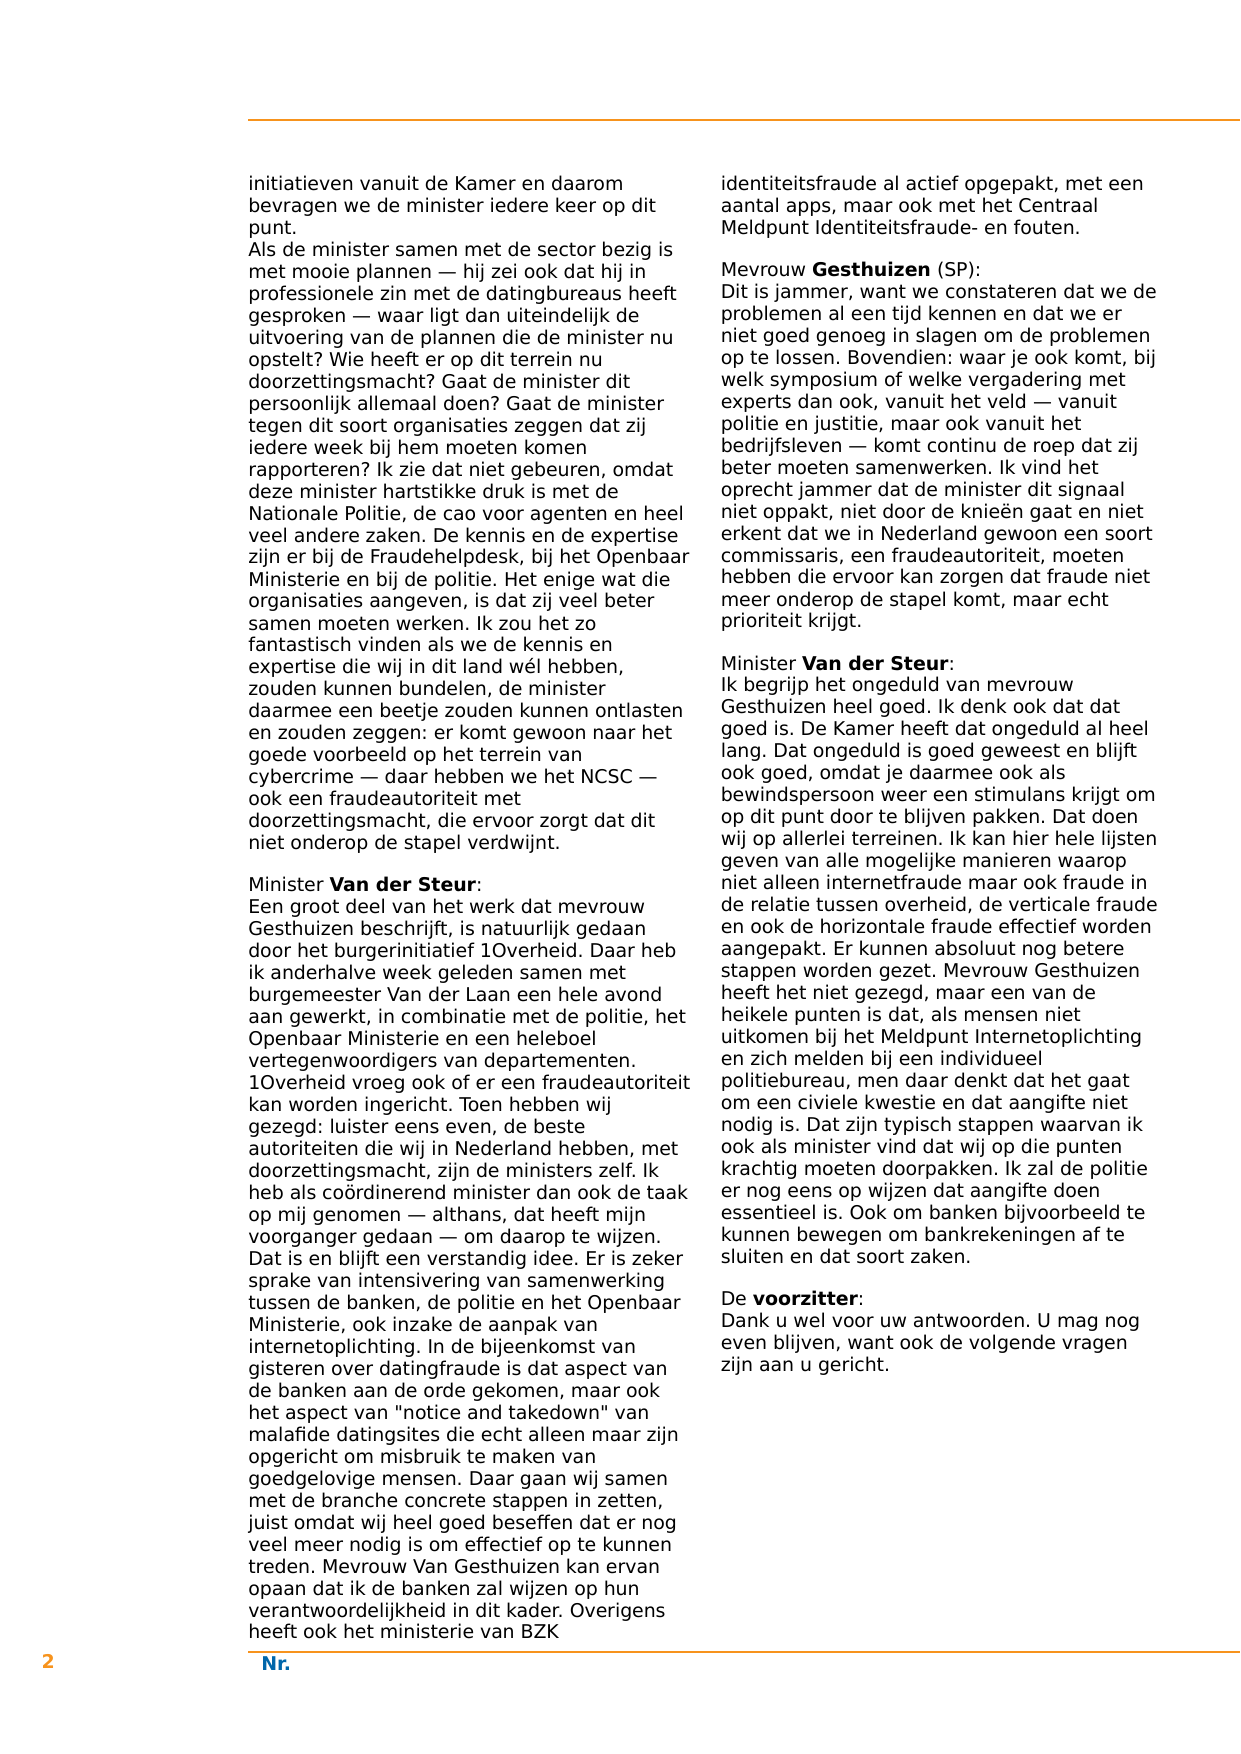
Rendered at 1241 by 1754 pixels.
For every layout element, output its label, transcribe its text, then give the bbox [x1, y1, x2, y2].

text De voorzitter: [721, 1288, 1163, 1310]
text identiteitsfraude al actief opgepakt, met een aantal apps, maar ook met het Centraal Meldpunt Identiteitsfraude- en fouten. [721, 173, 1163, 239]
text Als de minister samen met de sector bezig is met mooie plannen — hij zei ook dat hij in professionele zin met de datingbureaus heeft gesproken — waar ligt dan uiteindelijk de uitvoering van de plannen die de minister nu opstelt? Wie heeft er op dit terrein nu doorzettingsmacht? Gaat de minister dit persoonlijk allemaal doen? Gaat de minister tegen dit soort organisaties zeggen dat zij iedere week bij hem moeten komen rapporteren? Ik zie dat niet gebeuren, omdat deze minister hartstikke druk is met de Nationale Politie, de cao voor agenten en heel veel andere zaken. De kennis en de expertise zijn er bij de Fraudehelpdesk, bij het Openbaar Ministerie en bij de politie. Het enige wat die organisaties aangeven, is dat zij veel beter samen moeten werken. Ik zou het zo fantastisch vinden als we de kennis en expertise die wij in dit land wél hebben, zouden kunnen bundelen, de minister daarmee een beetje zouden kunnen ontlasten en zouden zeggen: er komt gewoon naar het goede voorbeeld op het terrein van cybercrime — daar hebben we het NCSC — ook een fraudeautoriteit met doorzettingsmacht, die ervoor zorgt dat dit niet onderop de stapel verdwijnt. [248, 239, 691, 854]
text Mevrouw Gesthuizen (SP): [721, 259, 1163, 281]
text Een groot deel van het werk dat mevrouw Gesthuizen beschrijft, is natuurlijk gedaan door het burgerinitiatief 1Overheid. Daar heb ik anderhalve week geleden samen met burgemeester Van der Laan een hele avond aan gewerkt, in combinatie met de politie, het Openbaar Ministerie en een heleboel vertegenwoordigers van departementen. 1Overheid vroeg ook of er een fraudeautoriteit kan worden ingericht. Toen hebben wij gezegd: luister eens even, de beste autoriteiten die wij in Nederland hebben, met doorzettingsmacht, zijn de ministers zelf. Ik heb als coördinerend minister dan ook de taak op mij genomen — althans, dat heeft mijn voorganger gedaan — om daarop te wijzen. Dat is en blijft een verstandig idee. Er is zeker sprake van intensivering van samenwerking tussen de banken, de politie en het Openbaar Ministerie, ook inzake de aanpak van internetoplichting. In de bijeenkomst van gisteren over datingfraude is dat aspect van de banken aan de orde gekomen, maar ook het aspect van "notice and takedown" van malafide datingsites die echt alleen maar zijn opgericht om misbruik te maken van goedgelovige mensen. Daar gaan wij samen met de branche concrete stappen in zetten, juist omdat wij heel goed beseffen dat er nog veel meer nodig is om effectief op te kunnen treden. Mevrouw Van Gesthuizen kan ervan opaan dat ik de banken zal wijzen op hun verantwoordelijkheid in dit kader. Overigens heeft ook het ministerie van BZK [248, 896, 691, 1643]
text Ik begrijp het ongeduld van mevrouw Gesthuizen heel goed. Ik denk ook dat dat goed is. De Kamer heeft dat ongeduld al heel lang. Dat ongeduld is goed geweest en blijft ook goed, omdat je daarmee ook als bewindspersoon weer een stimulans krijgt om op dit punt door te blijven pakken. Dat doen wij op allerlei terreinen. Ik kan hier hele lijsten geven van alle mogelijke manieren waarop niet alleen internetfraude maar ook fraude in de relatie tussen overheid, de verticale fraude en ook de horizontale fraude effectief worden aangepakt. Er kunnen absoluut nog betere stappen worden gezet. Mevrouw Gesthuizen heeft het niet gezegd, maar een van de heikele punten is dat, als mensen niet uitkomen bij het Meldpunt Internetoplichting en zich melden bij een individueel politiebureau, men daar denkt dat het gaat om een civiele kwestie en dat aangifte niet nodig is. Dat zijn typisch stappen waarvan ik ook als minister vind dat wij op die punten krachtig moeten doorpakken. Ik zal de politie er nog eens op wijzen dat aangifte doen essentieel is. Ook om banken bijvoorbeeld te kunnen bewegen om bankrekeningen af te sluiten en dat soort zaken. [721, 674, 1163, 1268]
text initiatieven vanuit de Kamer en daarom bevragen we de minister iedere keer op dit punt. [248, 173, 691, 239]
text Minister Van der Steur: [721, 652, 1163, 674]
text Dit is jammer, want we constateren dat we de problemen al een tijd kennen en dat we er niet goed genoeg in slagen om de problemen op te lossen. Bovendien: waar je ook komt, bij welk symposium of welke vergadering met experts dan ook, vanuit het veld — vanuit politie en justitie, maar ook vanuit het bedrijfsleven — komt continu de roep dat zij beter moeten samenwerken. Ik vind het oprecht jammer dat de minister dit signaal niet oppakt, niet door de knieën gaat en niet erkent dat we in Nederland gewoon een soort commissaris, een fraudeautoriteit, moeten hebben die ervoor kan zorgen dat fraude niet meer onderop de stapel komt, maar echt prioriteit krijgt. [721, 281, 1163, 632]
text Dank u wel voor uw antwoorden. U mag nog even blijven, want ook de volgende vragen zijn aan u gericht. [721, 1310, 1163, 1376]
text Minister Van der Steur: [248, 874, 691, 896]
